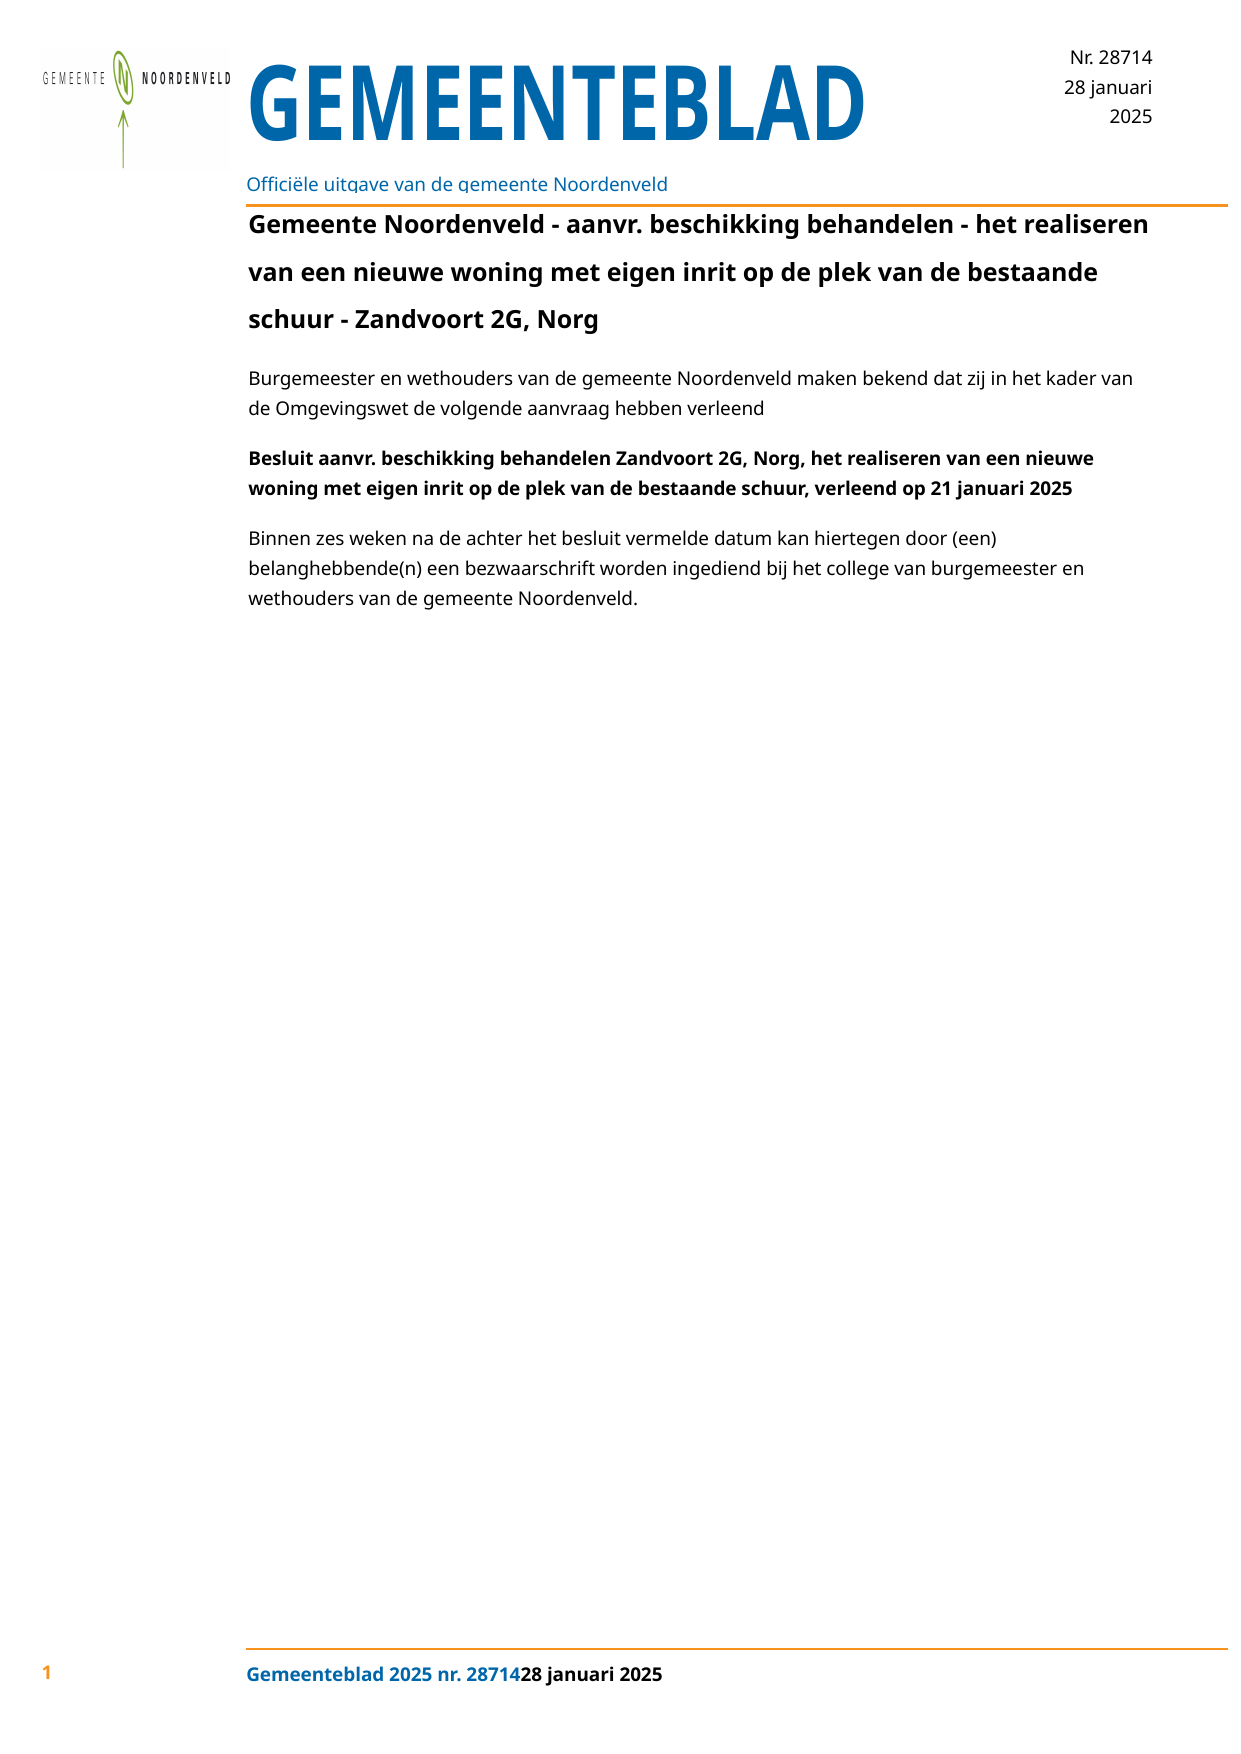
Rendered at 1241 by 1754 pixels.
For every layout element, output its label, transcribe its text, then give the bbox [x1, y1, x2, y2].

picture [41, 47, 231, 172]
text Besluit aanvr. beschikking behandelen Zandvoort 2G, Norg, het realiseren van een nieuwe woning met eigen inrit op de plek van de bestaande schuur, verleend op 21 januari 2025 [248, 446, 1152, 501]
text Gemeente Noordenveld - aanvr. beschikking behandelen - het realiseren van een nieuwe woning met eigen inrit op de plek van de bestaande schuur - Zandvoort 2G, Norg [248, 207, 1152, 336]
text Burgemeester en wethouders van de gemeente Noordenveld maken bekend dat zij in het kader van de Omgevingswet de volgende aanvraag hebben verleend [248, 366, 1152, 421]
text Binnen zes weken na de achter het besluit vermelde datum kan hiertegen door (een) belanghebbende(n) een bezwaarschrift worden ingediend bij het college van burgemeester en wethouders van de gemeente Noordenveld. [248, 526, 1152, 610]
